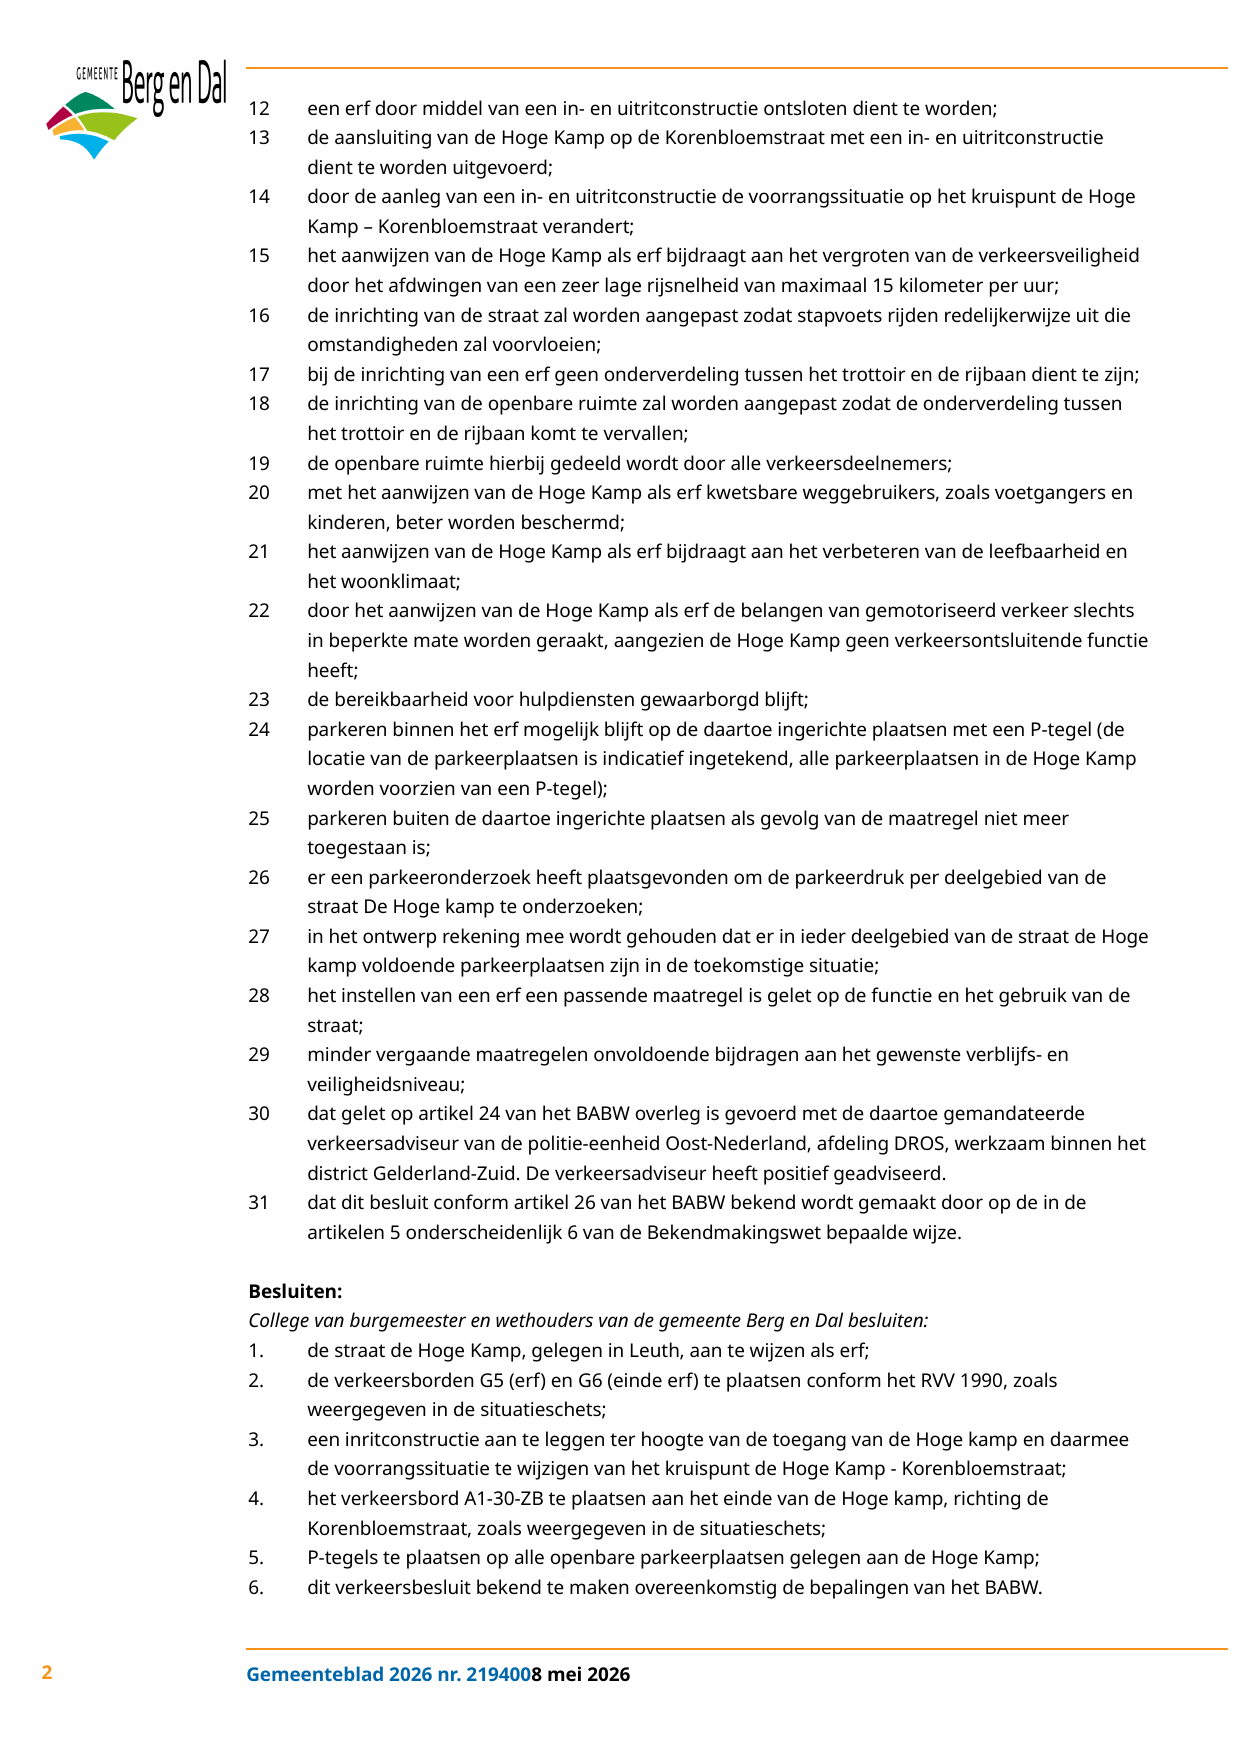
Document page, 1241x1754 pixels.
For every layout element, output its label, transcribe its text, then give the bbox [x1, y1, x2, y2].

list in het ontwerp rekening mee wordt gehouden dat er in ieder deelgebied van de straat de Hoge kamp voldoende parkeerplaatsen zijn in de toekomstige situatie; [248, 923, 1152, 978]
list P-tegels te plaatsen op alle openbare parkeerplaatsen gelegen aan de Hoge Kamp; [248, 1544, 1152, 1570]
list het aanwijzen van de Hoge Kamp als erf bijdraagt aan het verbeteren van de leefbaarheid en het woonklimaat; [248, 538, 1152, 594]
list het aanwijzen van de Hoge Kamp als erf bijdraagt aan het vergroten van de verkeersveiligheid door het afdwingen van een zeer lage rijsnelheid van maximaal 15 kilometer per uur; [248, 243, 1152, 298]
list dit verkeersbesluit bekend te maken overeenkomstig de bepalingen van het BABW. [248, 1574, 1152, 1600]
list door de aanleg van een in- en uitritconstructie de voorrangssituatie op het kruispunt de Hoge Kamp – Korenbloemstraat verandert; [248, 183, 1152, 239]
list de straat de Hoge Kamp, gelegen in Leuth, aan te wijzen als erf; [248, 1337, 1152, 1363]
list de inrichting van de openbare ruimte zal worden aangepast zodat de onderverdeling tussen het trottoir en de rijbaan komt te vervallen; [248, 391, 1152, 446]
list met het aanwijzen van de Hoge Kamp als erf kwetsbare weggebruikers, zoals voetgangers en kinderen, beter worden beschermd; [248, 479, 1152, 535]
list de bereikbaarheid voor hulpdiensten gewaarborgd blijft; [248, 686, 1152, 712]
list een inritconstructie aan te leggen ter hoogte van de toegang van de Hoge kamp en daarmee de voorrangssituatie te wijzigen van het kruispunt de Hoge Kamp - Korenbloemstraat; [248, 1426, 1152, 1481]
text Besluiten: [248, 1278, 1152, 1304]
list minder vergaande maatregelen onvoldoende bijdragen aan het gewenste verblijfs- en veiligheidsniveau; [248, 1041, 1152, 1097]
list een erf door middel van een in- en uitritconstructie ontsloten dient te worden; [248, 95, 1152, 121]
list de verkeersborden G5 (erf) en G6 (einde erf) te plaatsen conform het RVV 1990, zoals weergegeven in de situatieschets; [248, 1367, 1152, 1422]
list dat dit besluit conform artikel 26 van het BABW bekend wordt gemaakt door op de in de artikelen 5 onderscheidenlijk 6 van de Bekendmakingswet bepaalde wijze. [248, 1189, 1152, 1245]
picture [41, 47, 231, 172]
list parkeren buiten de daartoe ingerichte plaatsen als gevolg van de maatregel niet meer toegestaan is; [248, 805, 1152, 860]
text College van burgemeester en wethouders van de gemeente Berg en Dal besluiten: [248, 1308, 1152, 1333]
list de inrichting van de straat zal worden aangepast zodat stapvoets rijden redelijkerwijze uit die omstandigheden zal voorvloeien; [248, 302, 1152, 357]
list dat gelet op artikel 24 van het BABW overleg is gevoerd met de daartoe gemandateerde verkeersadviseur van de politie-eenheid Oost-Nederland, afdeling DROS, werkzaam binnen het district Gelderland-Zuid. De verkeersadviseur heeft positief geadviseerd. [248, 1101, 1152, 1186]
list bij de inrichting van een erf geen onderverdeling tussen het trottoir en de rijbaan dient te zijn; [248, 361, 1152, 387]
list het verkeersbord A1-30-ZB te plaatsen aan het einde van de Hoge kamp, richting de Korenbloemstraat, zoals weergegeven in de situatieschets; [248, 1485, 1152, 1541]
list parkeren binnen het erf mogelijk blijft op de daartoe ingerichte plaatsen met een P-tegel (de locatie van de parkeerplaatsen is indicatief ingetekend, alle parkeerplaatsen in de Hoge Kamp worden voorzien van een P-tegel); [248, 716, 1152, 801]
list er een parkeeronderzoek heeft plaatsgevonden om de parkeerdruk per deelgebied van de straat De Hoge kamp te onderzoeken; [248, 864, 1152, 919]
list door het aanwijzen van de Hoge Kamp als erf de belangen van gemotoriseerd verkeer slechts in beperkte mate worden geraakt, aangezien de Hoge Kamp geen verkeersontsluitende functie heeft; [248, 598, 1152, 683]
list de openbare ruimte hierbij gedeeld wordt door alle verkeersdeelnemers; [248, 450, 1152, 476]
list de aansluiting van de Hoge Kamp op de Korenbloemstraat met een in- en uitritconstructie dient te worden uitgevoerd; [248, 124, 1152, 180]
list het instellen van een erf een passende maatregel is gelet op de functie en het gebruik van de straat; [248, 982, 1152, 1038]
